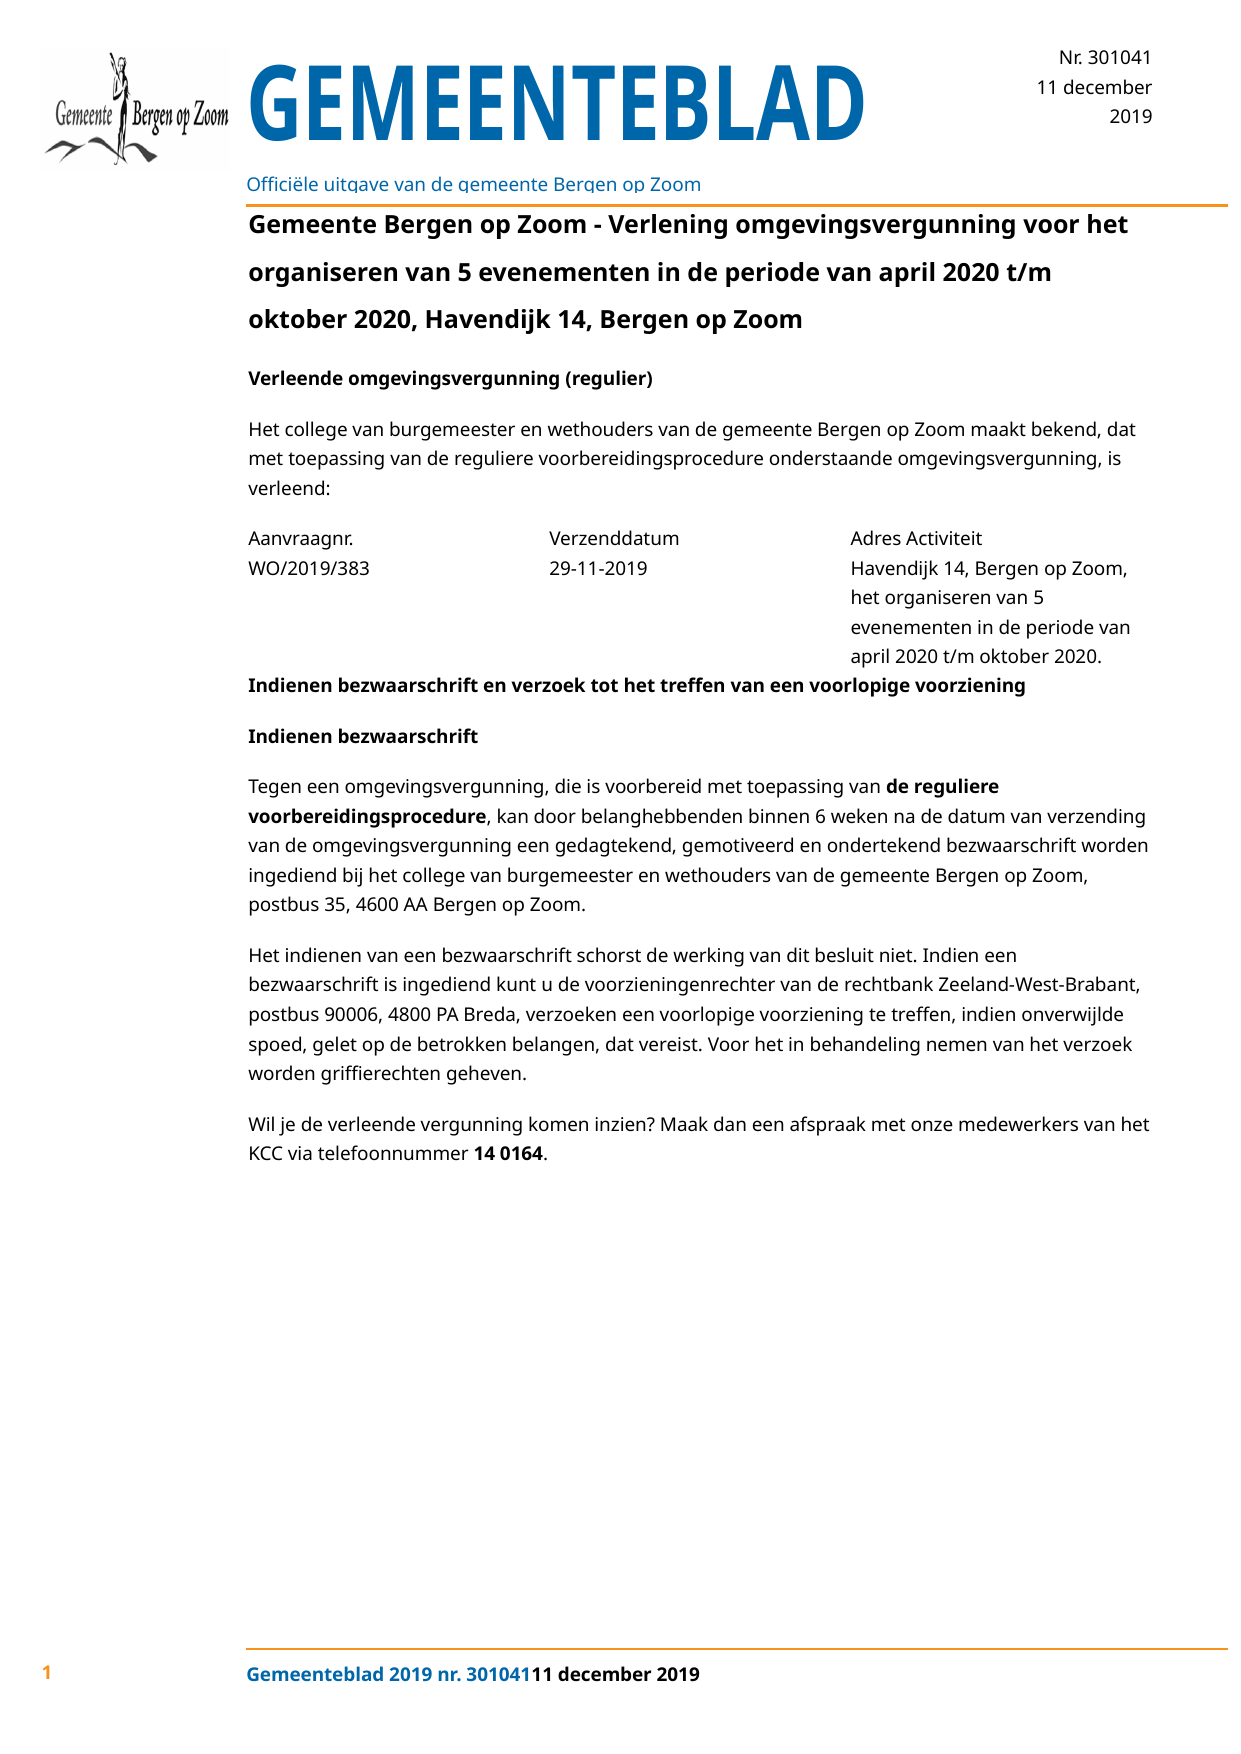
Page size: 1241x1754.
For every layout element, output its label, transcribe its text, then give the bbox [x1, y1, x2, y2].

table_header Adres Activiteit [850, 526, 1152, 551]
table_header Havendijk 14, Bergen op Zoom, het organiseren van 5 evenementen in de periode van april 2020 t/m oktober 2020. [850, 555, 1152, 669]
text Indienen bezwaarschrift [248, 723, 1152, 748]
text Verleende omgevingsvergunning (regulier) [248, 366, 1152, 391]
text Gemeente Bergen op Zoom - Verlening omgevingsvergunning voor het organiseren van 5 evenementen in de periode van april 2020 t/m oktober 2020, Havendijk 14, Bergen op Zoom [248, 207, 1152, 336]
text Het college van burgemeester en wethouders van de gemeente Bergen op Zoom maakt bekend, dat met toepassing van de reguliere voorbereidingsprocedure onderstaande omgevingsvergunning, is verleend: [248, 416, 1152, 501]
table_header WO/2019/383 [248, 555, 549, 669]
table_header Aanvraagnr. [248, 526, 549, 551]
text Wil je de verleende vergunning komen inzien? Maak dan een afspraak met onze medewerkers van het KCC via telefoonnummer 14 0164. [248, 1111, 1152, 1166]
table_header Verzenddatum [549, 526, 850, 551]
text Indienen bezwaarschrift en verzoek tot het treffen van een voorlopige voorziening [248, 672, 1152, 698]
text Tegen een omgevingsvergunning, die is voorbereid met toepassing van de reguliere voorbereidingsprocedure, kan door belanghebbenden binnen 6 weken na de datum van verzending van de omgevingsvergunning een gedagtekend, gemotiveerd en ondertekend bezwaarschrift worden ingediend bij het college van burgemeester en wethouders van de gemeente Bergen op Zoom, postbus 35, 4600 AA Bergen op Zoom. [248, 773, 1152, 917]
table_header 29-11-2019 [549, 555, 850, 669]
text Het indienen van een bezwaarschrift schorst de werking van dit besluit niet. Indien een bezwaarschrift is ingediend kunt u de voorzieningenrechter van de rechtbank Zeeland-West-Brabant, postbus 90006, 4800 PA Breda, verzoeken een voorlopige voorziening te treffen, indien onverwijlde spoed, gelet op de betrokken belangen, dat vereist. Voor het in behandeling nemen van het verzoek worden griffierechten geheven. [248, 942, 1152, 1086]
picture [41, 47, 231, 172]
